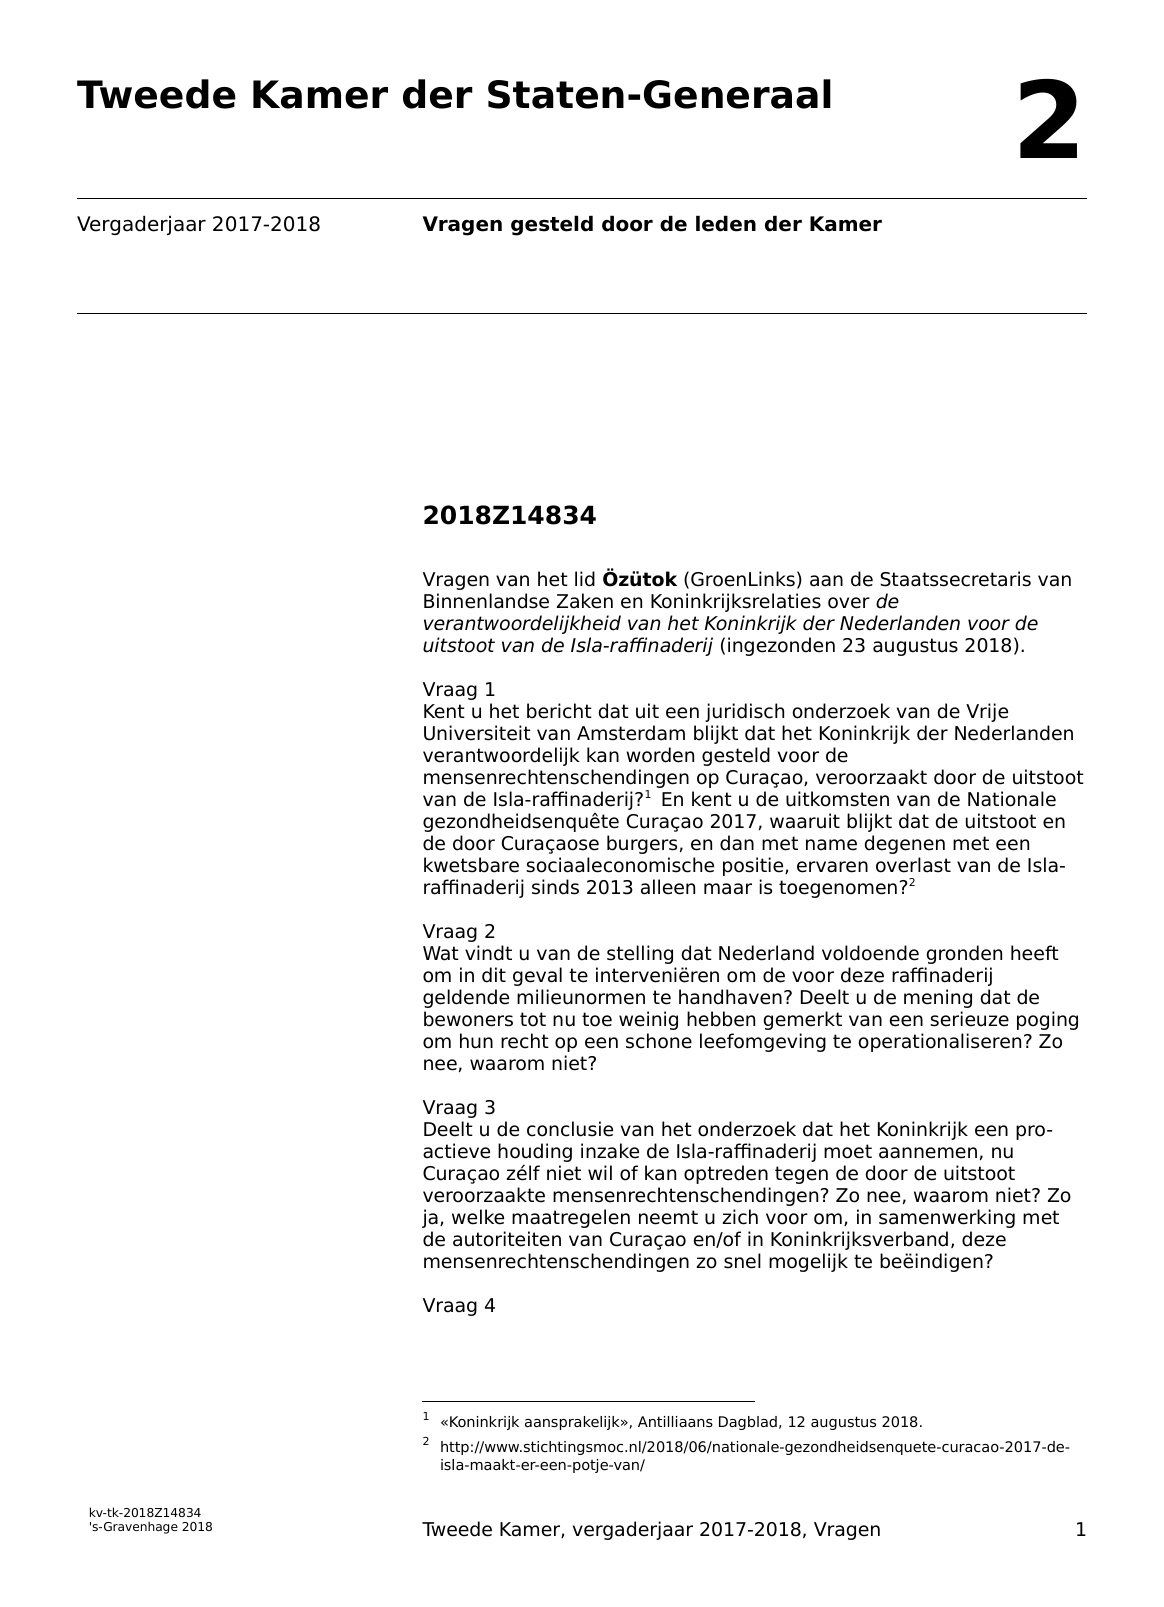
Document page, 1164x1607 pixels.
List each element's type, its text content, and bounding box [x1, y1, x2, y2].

text Vraag 2 [422, 921, 1087, 943]
table_cell Vergaderjaar 2017-2018 [77, 199, 422, 313]
text Vraag 3 [422, 1097, 1087, 1119]
text kv-tk-2018Z14834 [88, 1506, 323, 1520]
text Vraag 4 [422, 1295, 1087, 1317]
text 's-Gravenhage 2018 [88, 1520, 323, 1534]
text http://www.stichtingsmoc.nl/2018/06/nationale-gezondheidsenquete-curacao-2017-de-isla-maakt-er-een-potje-van/ [422, 1435, 1087, 1474]
text Vragen van het lid Özütok (GroenLinks) aan de Staatssecretaris van Binnenlandse Zaken en Koninkrijksrelaties over de verantwoordelijkheid van het Koninkrijk der Nederlanden voor de uitstoot van de Isla-raffinaderij (ingezonden 23 augustus 2018). [422, 569, 1087, 657]
text «Koninkrijk aansprakelijk», Antilliaans Dagblad, 12 augustus 2018. [422, 1410, 1087, 1432]
text Kent u het bericht dat uit een juridisch onderzoek van de Vrije Universiteit van Amsterdam blijkt dat het Koninkrijk der Nederlanden verantwoordelijk kan worden gesteld voor de mensenrechtenschendingen op Curaçao, veroorzaakt door de uitstoot van de Isla-raffinaderij? En kent u de uitkomsten van de Nationale gezondheidsenquête Curaçao 2017, waaruit blijkt dat de uitstoot en de door Curaçaose burgers, en dan met name degenen met een kwetsbare sociaaleconomische positie, ervaren overlast van de Isla-raffinaderij sinds 2013 alleen maar is toegenomen? [422, 701, 1087, 899]
table_header 2 [886, 59, 1087, 198]
table_cell Vragen gesteld door de leden der Kamer [422, 199, 1087, 313]
text 2018Z14834 [422, 501, 1087, 531]
text Wat vindt u van de stelling dat Nederland voldoende gronden heeft om in dit geval te interveniëren om de voor deze raffinaderij geldende milieunormen te handhaven? Deelt u de mening dat de bewoners tot nu toe weinig hebben gemerkt van een serieuze poging om hun recht op een schone leefomgeving te operationaliseren? Zo nee, waarom niet? [422, 943, 1087, 1075]
table_header Tweede Kamer der Staten-Generaal [77, 59, 886, 198]
text Vraag 1 [422, 679, 1087, 701]
text Deelt u de conclusie van het onderzoek dat het Koninkrijk een pro-actieve houding inzake de Isla-raffinaderij moet aannemen, nu Curaçao zélf niet wil of kan optreden tegen de door de uitstoot veroorzaakte mensenrechtenschendingen? Zo nee, waarom niet? Zo ja, welke maatregelen neemt u zich voor om, in samenwerking met de autoriteiten van Curaçao en/of in Koninkrijksverband, deze mensenrechtenschendingen zo snel mogelijk te beëindigen? [422, 1119, 1087, 1273]
